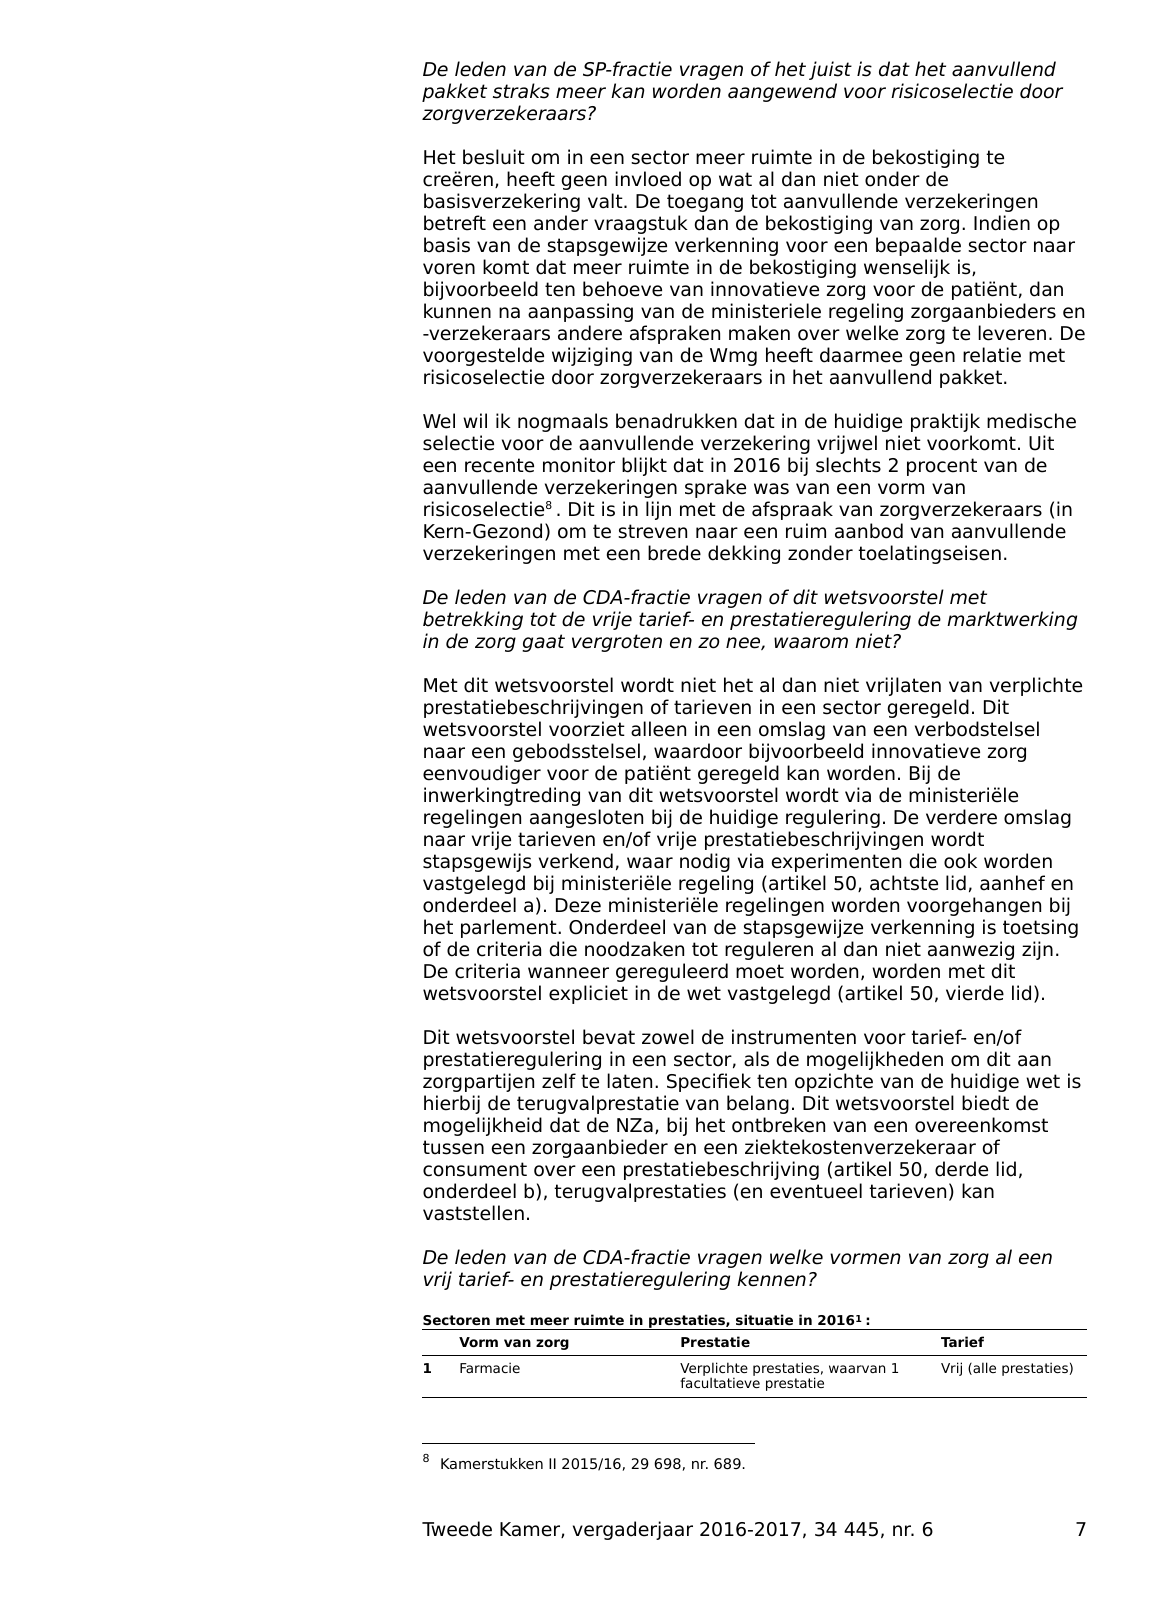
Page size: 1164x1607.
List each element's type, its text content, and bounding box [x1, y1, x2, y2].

text De leden van de CDA-fractie vragen of dit wetsvoorstel met betrekking tot de vrije tarief- en prestatieregulering de marktwerking in de zorg gaat vergroten en zo nee, waarom niet? [422, 587, 1087, 653]
table_cell Tarief [935, 1330, 1087, 1355]
text Met dit wetsvoorstel wordt niet het al dan niet vrijlaten van verplichte prestatiebeschrijvingen of tarieven in een sector geregeld. Dit wetsvoorstel voorziet alleen in een omslag van een verbodstelsel naar een gebodsstelsel, waardoor bijvoorbeeld innovatieve zorg eenvoudiger voor de patiënt geregeld kan worden. Bij de inwerkingtreding van dit wetsvoorstel wordt via de ministeriële regelingen aangesloten bij de huidige regulering. De verdere omslag naar vrije tarieven en/of vrije prestatiebeschrijvingen wordt stapsgewijs verkend, waar nodig via experimenten die ook worden vastgelegd bij ministeriële regeling (artikel 50, achtste lid, aanhef en onderdeel a). Deze ministeriële regelingen worden voorgehangen bij het parlement. Onderdeel van de stapsgewijze verkenning is toetsing of de criteria die noodzaken tot reguleren al dan niet aanwezig zijn. De criteria wanneer gereguleerd moet worden, worden met dit wetsvoorstel expliciet in de wet vastgelegd (artikel 50, vierde lid). [422, 675, 1087, 1005]
text Dit wetsvoorstel bevat zowel de instrumenten voor tarief- en/of prestatieregulering in een sector, als de mogelijkheden om dit aan zorgpartijen zelf te laten. Specifiek ten opzichte van de huidige wet is hierbij de terugvalprestatie van belang. Dit wetsvoorstel biedt de mogelijkheid dat de NZa, bij het ontbreken van een overeenkomst tussen een zorgaanbieder en een ziektekostenverzekeraar of consument over een prestatiebeschrijving (artikel 50, derde lid, onderdeel b), terugvalprestaties (en eventueel tarieven) kan vaststellen. [422, 1027, 1087, 1225]
table_cell Farmacie [453, 1356, 674, 1397]
text Kamerstukken II 2015/16, 29 698, nr. 689. [422, 1452, 1087, 1474]
table_cell [422, 1330, 453, 1355]
table_cell 1 [422, 1356, 453, 1397]
text Wel wil ik nogmaals benadrukken dat in de huidige praktijk medische selectie voor de aanvullende verzekering vrijwel niet voorkomt. Uit een recente monitor blijkt dat in 2016 bij slechts 2 procent van de aanvullende verzekeringen sprake was van een vorm van risicoselectie. Dit is in lijn met de afspraak van zorgverzekeraars (in Kern-Gezond) om te streven naar een ruim aanbod van aanvullende verzekeringen met een brede dekking zonder toelatingseisen. [422, 411, 1087, 565]
table_cell Vorm van zorg [453, 1330, 674, 1355]
text De leden van de SP-fractie vragen of het juist is dat het aanvullend pakket straks meer kan worden aangewend voor risicoselectie door zorgverzekeraars? [422, 59, 1087, 125]
text Het besluit om in een sector meer ruimte in de bekostiging te creëren, heeft geen invloed op wat al dan niet onder de basisverzekering valt. De toegang tot aanvullende verzekeringen betreft een ander vraagstuk dan de bekostiging van zorg. Indien op basis van de stapsgewijze verkenning voor een bepaalde sector naar voren komt dat meer ruimte in de bekostiging wenselijk is, bijvoorbeeld ten behoeve van innovatieve zorg voor de patiënt, dan kunnen na aanpassing van de ministeriele regeling zorgaanbieders en -verzekeraars andere afspraken maken over welke zorg te leveren. De voorgestelde wijziging van de Wmg heeft daarmee geen relatie met risicoselectie door zorgverzekeraars in het aanvullend pakket. [422, 147, 1087, 389]
table_cell Vrij (alle prestaties) [935, 1356, 1087, 1397]
table_cell Verplichte prestaties, waarvan 1 facultatieve prestatie [674, 1356, 935, 1397]
text De leden van de CDA-fractie vragen welke vormen van zorg al een vrij tarief- en prestatieregulering kennen? [422, 1247, 1087, 1291]
table_cell Prestatie [674, 1330, 935, 1355]
table_header Sectoren met meer ruimte in prestaties, situatie in 20161: [422, 1313, 1087, 1329]
